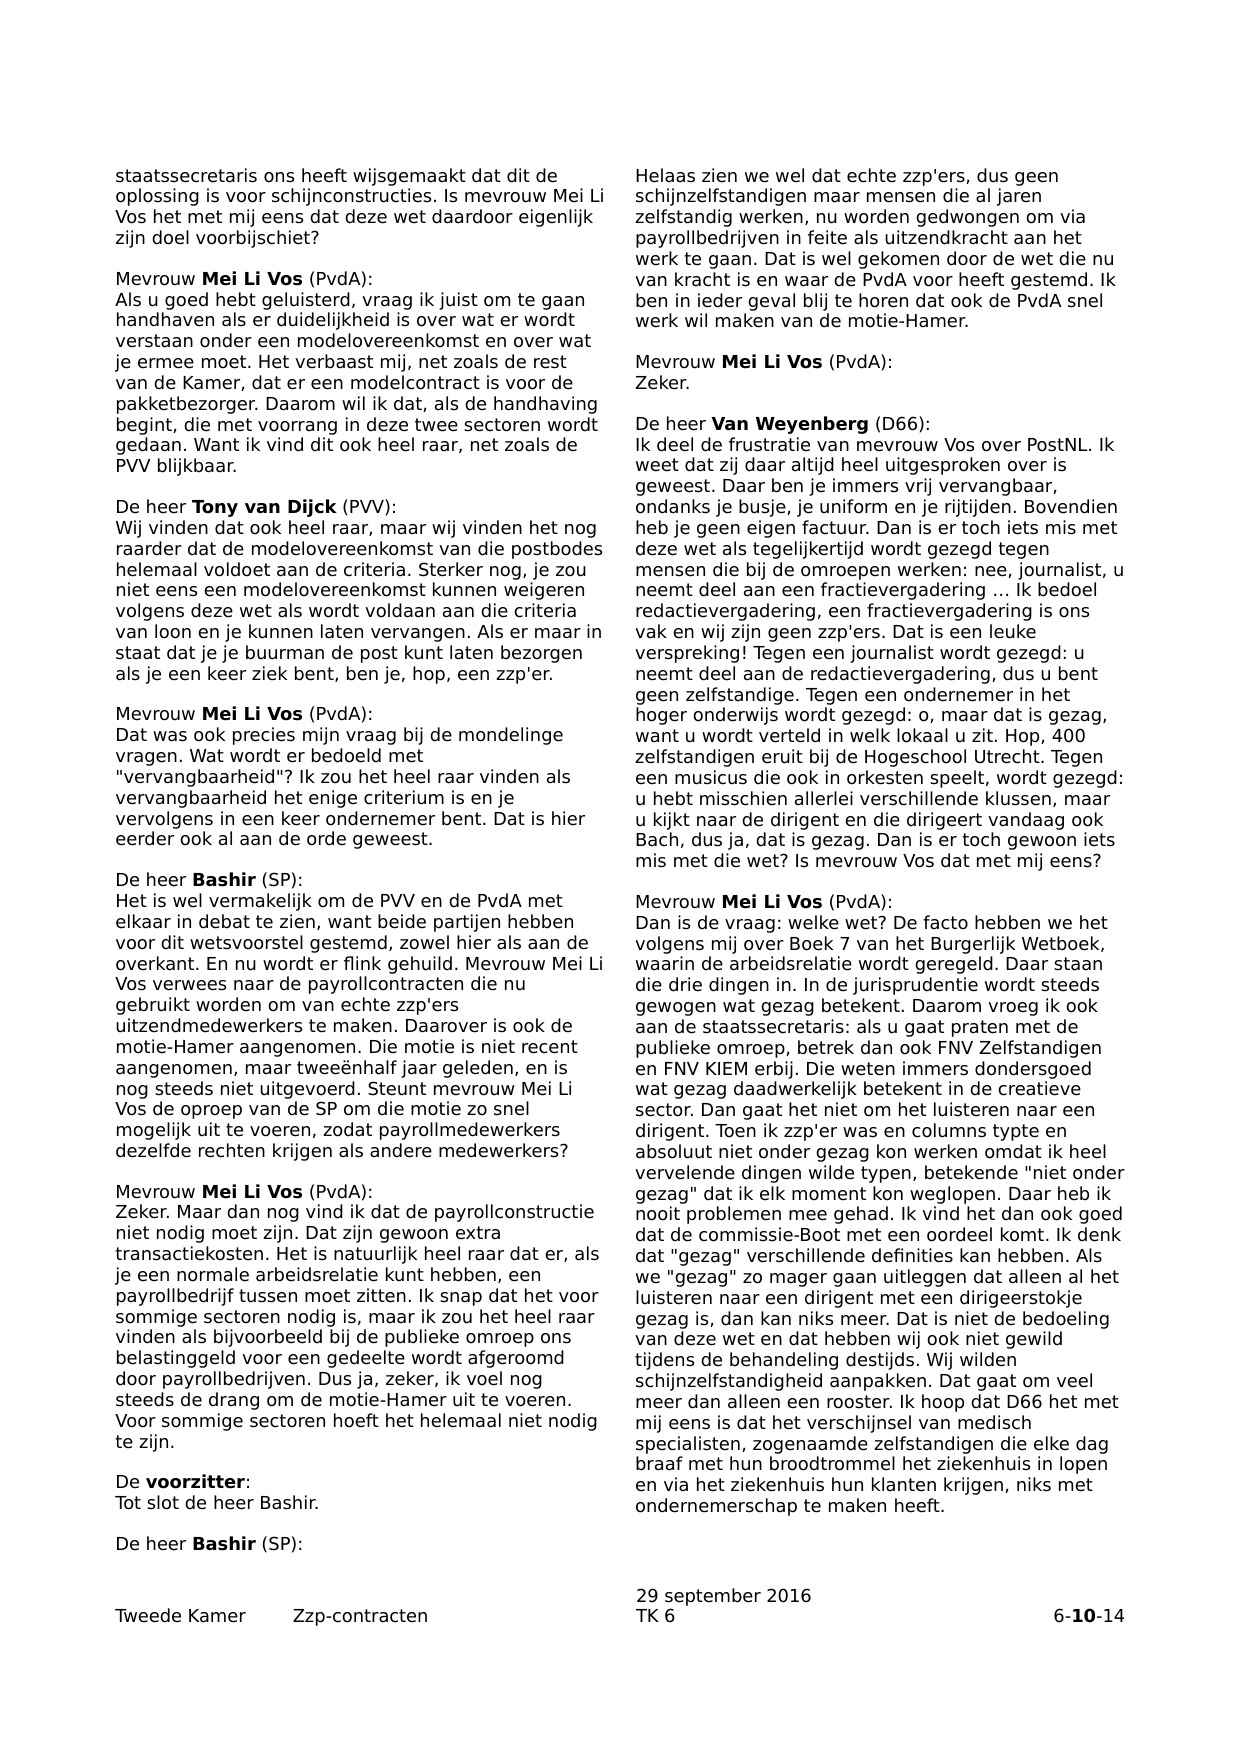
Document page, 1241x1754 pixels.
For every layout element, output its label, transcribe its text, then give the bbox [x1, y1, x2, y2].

text Tot slot de heer Bashir. [115, 1493, 605, 1514]
text Helaas zien we wel dat echte zzp'ers, dus geen schijnzelfstandigen maar mensen die al jaren zelfstandig werken, nu worden gedwongen om via payrollbedrijven in feite als uitzendkracht aan het werk te gaan. Dat is wel gekomen door de wet die nu van kracht is en waar de PvdA voor heeft gestemd. Ik ben in ieder geval blij te horen dat ook de PvdA snel werk wil maken van de motie-Hamer. [635, 165, 1125, 332]
text De heer Bashir (SP): [115, 870, 605, 891]
text Dat was ook precies mijn vraag bij de mondelinge vragen. Wat wordt er bedoeld met "vervangbaarheid"? Ik zou het heel raar vinden als vervangbaarheid het enige criterium is en je vervolgens in een keer ondernemer bent. Dat is hier eerder ook al aan de orde geweest. [115, 725, 605, 850]
text Als u goed hebt geluisterd, vraag ik juist om te gaan handhaven als er duidelijkheid is over wat er wordt verstaan onder een modelovereenkomst en over wat je ermee moet. Het verbaast mij, net zoals de rest van de Kamer, dat er een modelcontract is voor de pakketbezorger. Daarom wil ik dat, als de handhaving begint, die met voorrang in deze twee sectoren wordt gedaan. Want ik vind dit ook heel raar, net zoals de PVV blijkbaar. [115, 289, 605, 477]
text De heer Bashir (SP): [115, 1534, 605, 1554]
text De voorzitter: [115, 1472, 605, 1493]
text Mevrouw Mei Li Vos (PvdA): [635, 352, 1125, 373]
text Mevrouw Mei Li Vos (PvdA): [115, 269, 605, 289]
text Zeker. [635, 373, 1125, 393]
text Zeker. Maar dan nog vind ik dat de payrollconstructie niet nodig moet zijn. Dat zijn gewoon extra transactiekosten. Het is natuurlijk heel raar dat er, als je een normale arbeidsrelatie kunt hebben, een payrollbedrijf tussen moet zitten. Ik snap dat het voor sommige sectoren nodig is, maar ik zou het heel raar vinden als bijvoorbeeld bij de publieke omroep ons belastinggeld voor een gedeelte wordt afgeroomd door payrollbedrijven. Dus ja, zeker, ik voel nog steeds de drang om de motie-Hamer uit te voeren. Voor sommige sectoren hoeft het helemaal niet nodig te zijn. [115, 1202, 605, 1452]
text Ik deel de frustratie van mevrouw Vos over PostNL. Ik weet dat zij daar altijd heel uitgesproken over is geweest. Daar ben je immers vrij vervangbaar, ondanks je busje, je uniform en je rijtijden. Bovendien heb je geen eigen factuur. Dan is er toch iets mis met deze wet als tegelijkertijd wordt gezegd tegen mensen die bij de omroepen werken: nee, journalist, u neemt deel aan een fractievergadering … Ik bedoel redactievergadering, een fractievergadering is ons vak en wij zijn geen zzp'ers. Dat is een leuke verspreking! Tegen een journalist wordt gezegd: u neemt deel aan de redactievergadering, dus u bent geen zelfstandige. Tegen een ondernemer in het hoger onderwijs wordt gezegd: o, maar dat is gezag, want u wordt verteld in welk lokaal u zit. Hop, 400 zelfstandigen eruit bij de Hogeschool Utrecht. Tegen een musicus die ook in orkesten speelt, wordt gezegd: u hebt misschien allerlei verschillende klussen, maar u kijkt naar de dirigent en die dirigeert vandaag ook Bach, dus ja, dat is gezag. Dan is er toch gewoon iets mis met die wet? Is mevrouw Vos dat met mij eens? [635, 434, 1125, 872]
text Mevrouw Mei Li Vos (PvdA): [635, 892, 1125, 912]
text Wij vinden dat ook heel raar, maar wij vinden het nog raarder dat de modelovereenkomst van die postbodes helemaal voldoet aan de criteria. Sterker nog, je zou niet eens een modelovereenkomst kunnen weigeren volgens deze wet als wordt voldaan aan die criteria van loon en je kunnen laten vervangen. Als er maar in staat dat je je buurman de post kunt laten bezorgen als je een keer ziek bent, ben je, hop, een zzp'er. [115, 518, 605, 684]
text Mevrouw Mei Li Vos (PvdA): [115, 1182, 605, 1202]
text Dan is de vraag: welke wet? De facto hebben we het volgens mij over Boek 7 van het Burgerlijk Wetboek, waarin de arbeidsrelatie wordt geregeld. Daar staan die drie dingen in. In de jurisprudentie wordt steeds gewogen wat gezag betekent. Daarom vroeg ik ook aan de staatssecretaris: als u gaat praten met de publieke omroep, betrek dan ook FNV Zelfstandigen en FNV KIEM erbij. Die weten immers dondersgoed wat gezag daadwerkelijk betekent in de creatieve sector. Dan gaat het niet om het luisteren naar een dirigent. Toen ik zzp'er was en columns typte en absoluut niet onder gezag kon werken omdat ik heel vervelende dingen wilde typen, betekende "niet onder gezag" dat ik elk moment kon weglopen. Daar heb ik nooit problemen mee gehad. Ik vind het dan ook goed dat de commissie-Boot met een oordeel komt. Ik denk dat "gezag" verschillende definities kan hebben. Als we "gezag" zo mager gaan uitleggen dat alleen al het luisteren naar een dirigent met een dirigeerstokje gezag is, dan kan niks meer. Dat is niet de bedoeling van deze wet en dat hebben wij ook niet gewild tijdens de behandeling destijds. Wij wilden schijnzelfstandigheid aanpakken. Dat gaat om veel meer dan alleen een rooster. Ik hoop dat D66 het met mij eens is dat het verschijnsel van medisch specialisten, zogenaamde zelfstandigen die elke dag braaf met hun broodtrommel het ziekenhuis in lopen en via het ziekenhuis hun klanten krijgen, niks met ondernemerschap te maken heeft. [635, 912, 1125, 1517]
text staatssecretaris ons heeft wijsgemaakt dat dit de oplossing is voor schijnconstructies. Is mevrouw Mei Li Vos het met mij eens dat deze wet daardoor eigenlijk zijn doel voorbijschiet? [115, 165, 605, 249]
text De heer Van Weyenberg (D66): [635, 413, 1125, 434]
text Het is wel vermakelijk om de PVV en de PvdA met elkaar in debat te zien, want beide partijen hebben voor dit wetsvoorstel gestemd, zowel hier als aan de overkant. En nu wordt er flink gehuild. Mevrouw Mei Li Vos verwees naar de payrollcontracten die nu gebruikt worden om van echte zzp'ers uitzendmedewerkers te maken. Daarover is ook de motie-Hamer aangenomen. Die motie is niet recent aangenomen, maar tweeënhalf jaar geleden, en is nog steeds niet uitgevoerd. Steunt mevrouw Mei Li Vos de oproep van de SP om die motie zo snel mogelijk uit te voeren, zodat payrollmedewerkers dezelfde rechten krijgen als andere medewerkers? [115, 891, 605, 1162]
text Mevrouw Mei Li Vos (PvdA): [115, 704, 605, 725]
text De heer Tony van Dijck (PVV): [115, 497, 605, 518]
